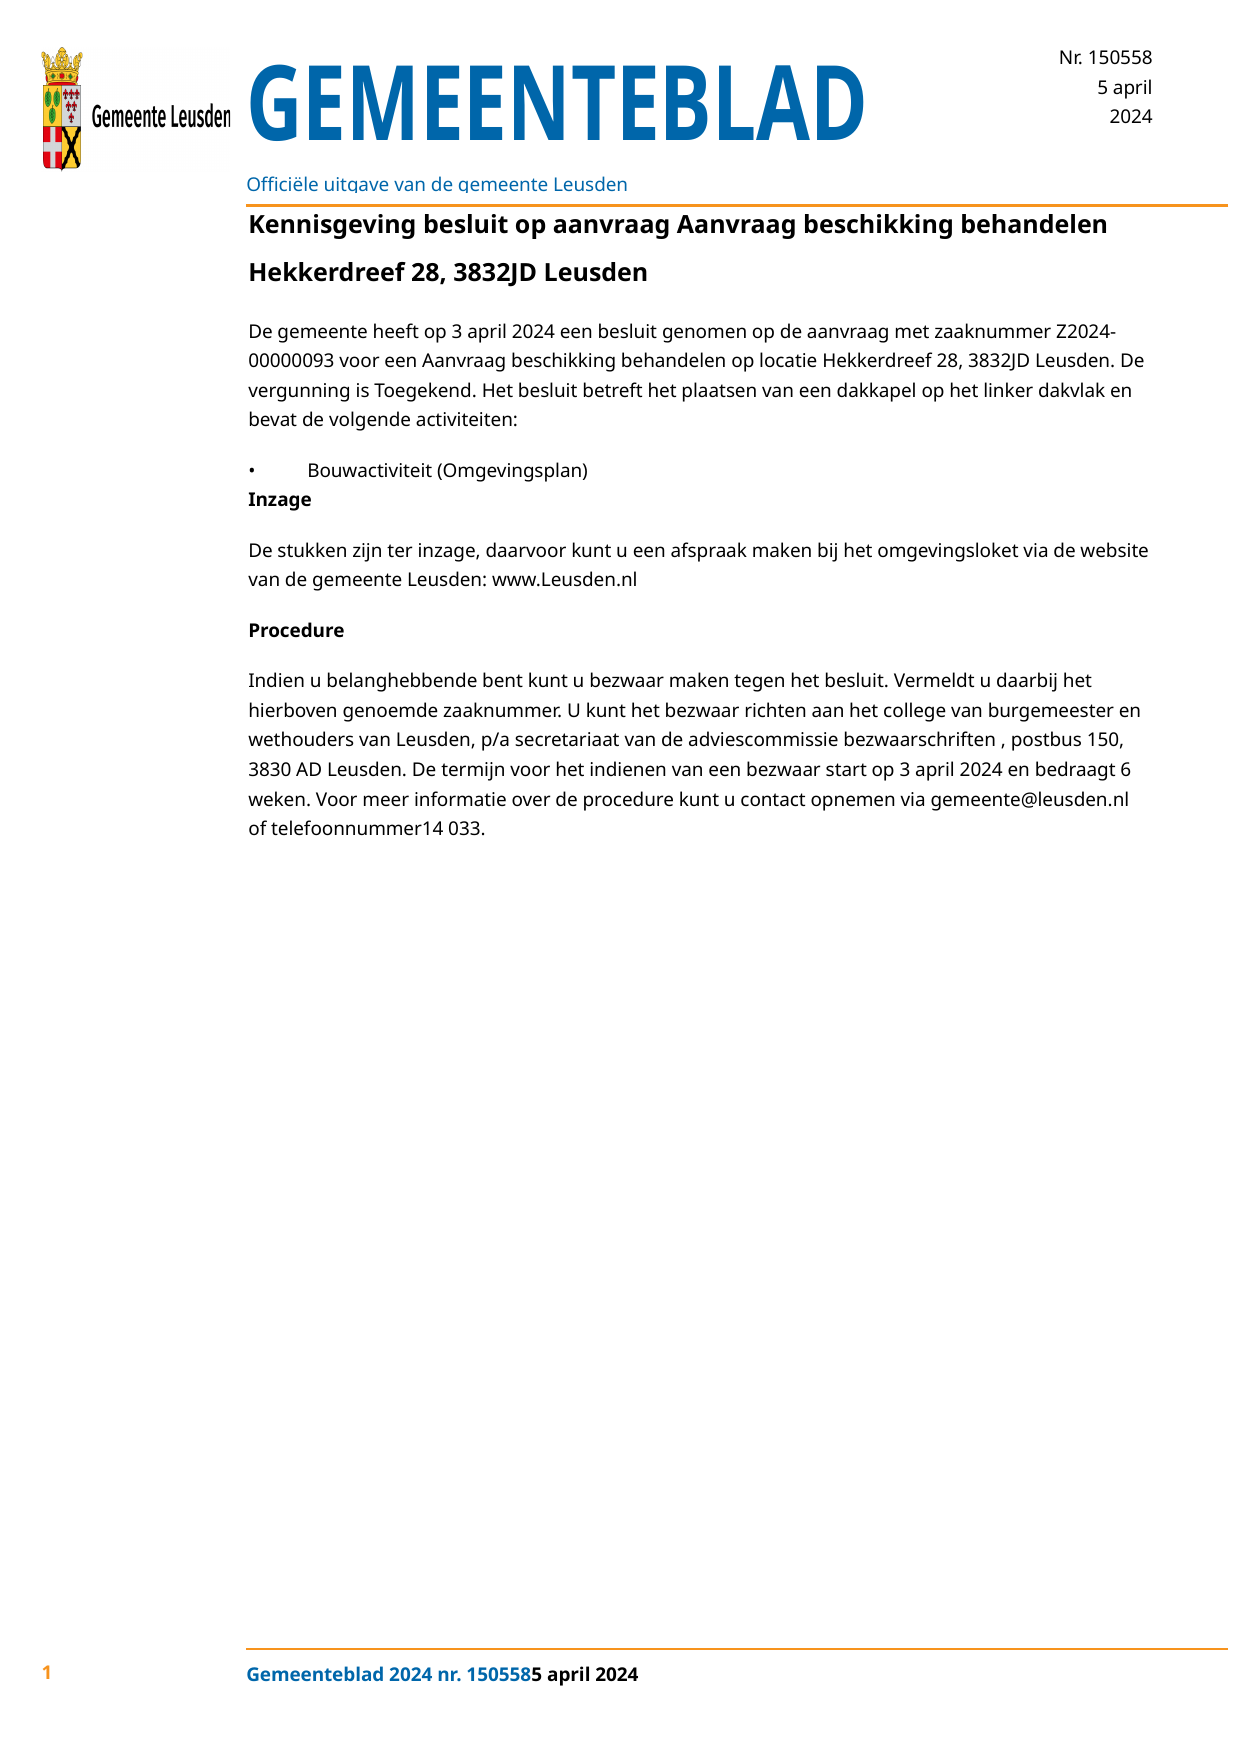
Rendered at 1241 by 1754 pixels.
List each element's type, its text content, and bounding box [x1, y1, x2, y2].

text De stukken zijn ter inzage, daarvoor kunt u een afspraak maken bij het omgevingsloket via de website van de gemeente Leusden: www.Leusden.nl [248, 537, 1152, 592]
text Procedure [248, 617, 1152, 643]
text De gemeente heeft op 3 april 2024 een besluit genomen op de aanvraag met zaaknummer Z2024-00000093 voor een Aanvraag beschikking behandelen op locatie Hekkerdreef 28, 3832JD Leusden. De vergunning is Toegekend. Het besluit betreft het plaatsen van een dakkapel op het linker dakvlak en bevat de volgende activiteiten: [248, 318, 1152, 432]
picture [41, 47, 231, 172]
text Inzage [248, 487, 1152, 512]
list Bouwactiviteit (Omgevingsplan) [248, 457, 1152, 483]
text Indien u belanghebbende bent kunt u bezwaar maken tegen het besluit. Vermeldt u daarbij het hierboven genoemde zaaknummer. U kunt het bezwaar richten aan het college van burgemeester en wethouders van Leusden, p/a secretariaat van de adviescommissie bezwaarschriften , postbus 150, 3830 AD Leusden. De termijn voor het indienen van een bezwaar start op 3 april 2024 en bedraagt 6 weken. Voor meer informatie over de procedure kunt u contact opnemen via gemeente@leusden.nl of telefoonnummer14 033. [248, 667, 1152, 841]
text Kennisgeving besluit op aanvraag Aanvraag beschikking behandelen Hekkerdreef 28, 3832JD Leusden [248, 207, 1152, 288]
